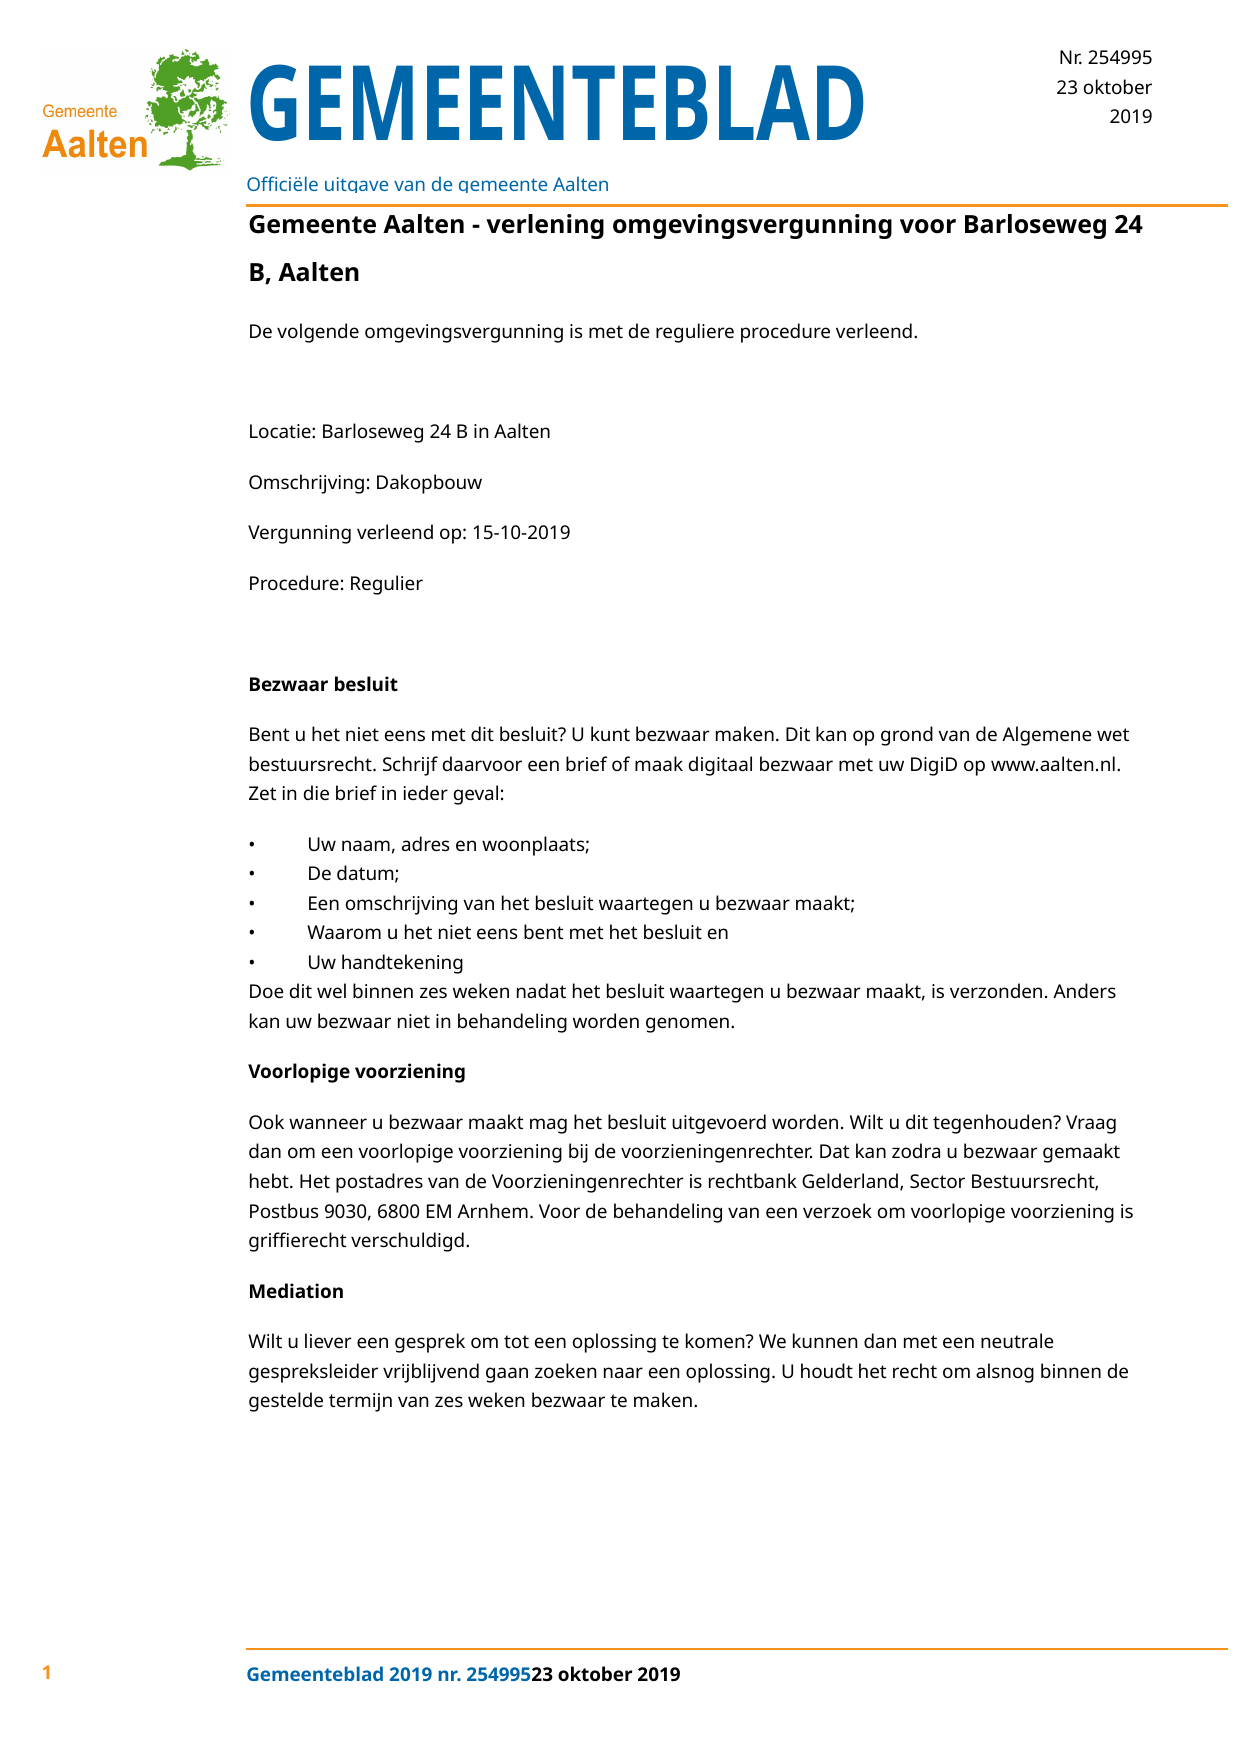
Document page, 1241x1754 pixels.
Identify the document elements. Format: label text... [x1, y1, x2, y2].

text De volgende omgevingsvergunning is met de reguliere procedure verleend. [248, 318, 1152, 344]
text Wilt u liever een gesprek om tot een oplossing te komen? We kunnen dan met een neutrale gespreksleider vrijblijvend gaan zoeken naar een oplossing. U houdt het recht om alsnog binnen de gestelde termijn van zes weken bezwaar te maken. [248, 1328, 1152, 1413]
text Ook wanneer u bezwaar maakt mag het besluit uitgevoerd worden. Wilt u dit tegenhouden? Vraag dan om een voorlopige voorziening bij de voorzieningenrechter. Dat kan zodra u bezwaar gemaakt hebt. Het postadres van de Voorzieningenrechter is rechtbank Gelderland, Sector Bestuursrecht, Postbus 9030, 6800 EM Arnhem. Voor de behandeling van een verzoek om voorlopige voorziening is griffierecht verschuldigd. [248, 1109, 1152, 1253]
text Bent u het niet eens met dit besluit? U kunt bezwaar maken. Dit kan op grond van de Algemene wet bestuursrecht. Schrijf daarvoor een brief of maak digitaal bezwaar met uw DigiD op www.aalten.nl. Zet in die brief in ieder geval: [248, 721, 1152, 806]
text Voorlopige voorziening [248, 1059, 1152, 1084]
list Uw naam, adres en woonplaats; [248, 831, 1152, 857]
text Doe dit wel binnen zes weken nadat het besluit waartegen u bezwaar maakt, is verzonden. Anders kan uw bezwaar niet in behandeling worden genomen. [248, 979, 1152, 1034]
text Bezwaar besluit [248, 671, 1152, 697]
text Locatie: Barloseweg 24 B in Aalten [248, 419, 1152, 444]
list De datum; [248, 860, 1152, 886]
list Uw handtekening [248, 949, 1152, 975]
list Een omschrijving van het besluit waartegen u bezwaar maakt; [248, 890, 1152, 916]
text Omschrijving: Dakopbouw [248, 469, 1152, 495]
text Vergunning verleend op: 15-10-2019 [248, 519, 1152, 545]
text Gemeente Aalten - verlening omgevingsvergunning voor Barloseweg 24 B, Aalten [248, 207, 1152, 288]
list Waarom u het niet eens bent met het besluit en [248, 919, 1152, 945]
text Mediation [248, 1278, 1152, 1304]
picture [41, 47, 231, 172]
text Procedure: Regulier [248, 570, 1152, 596]
